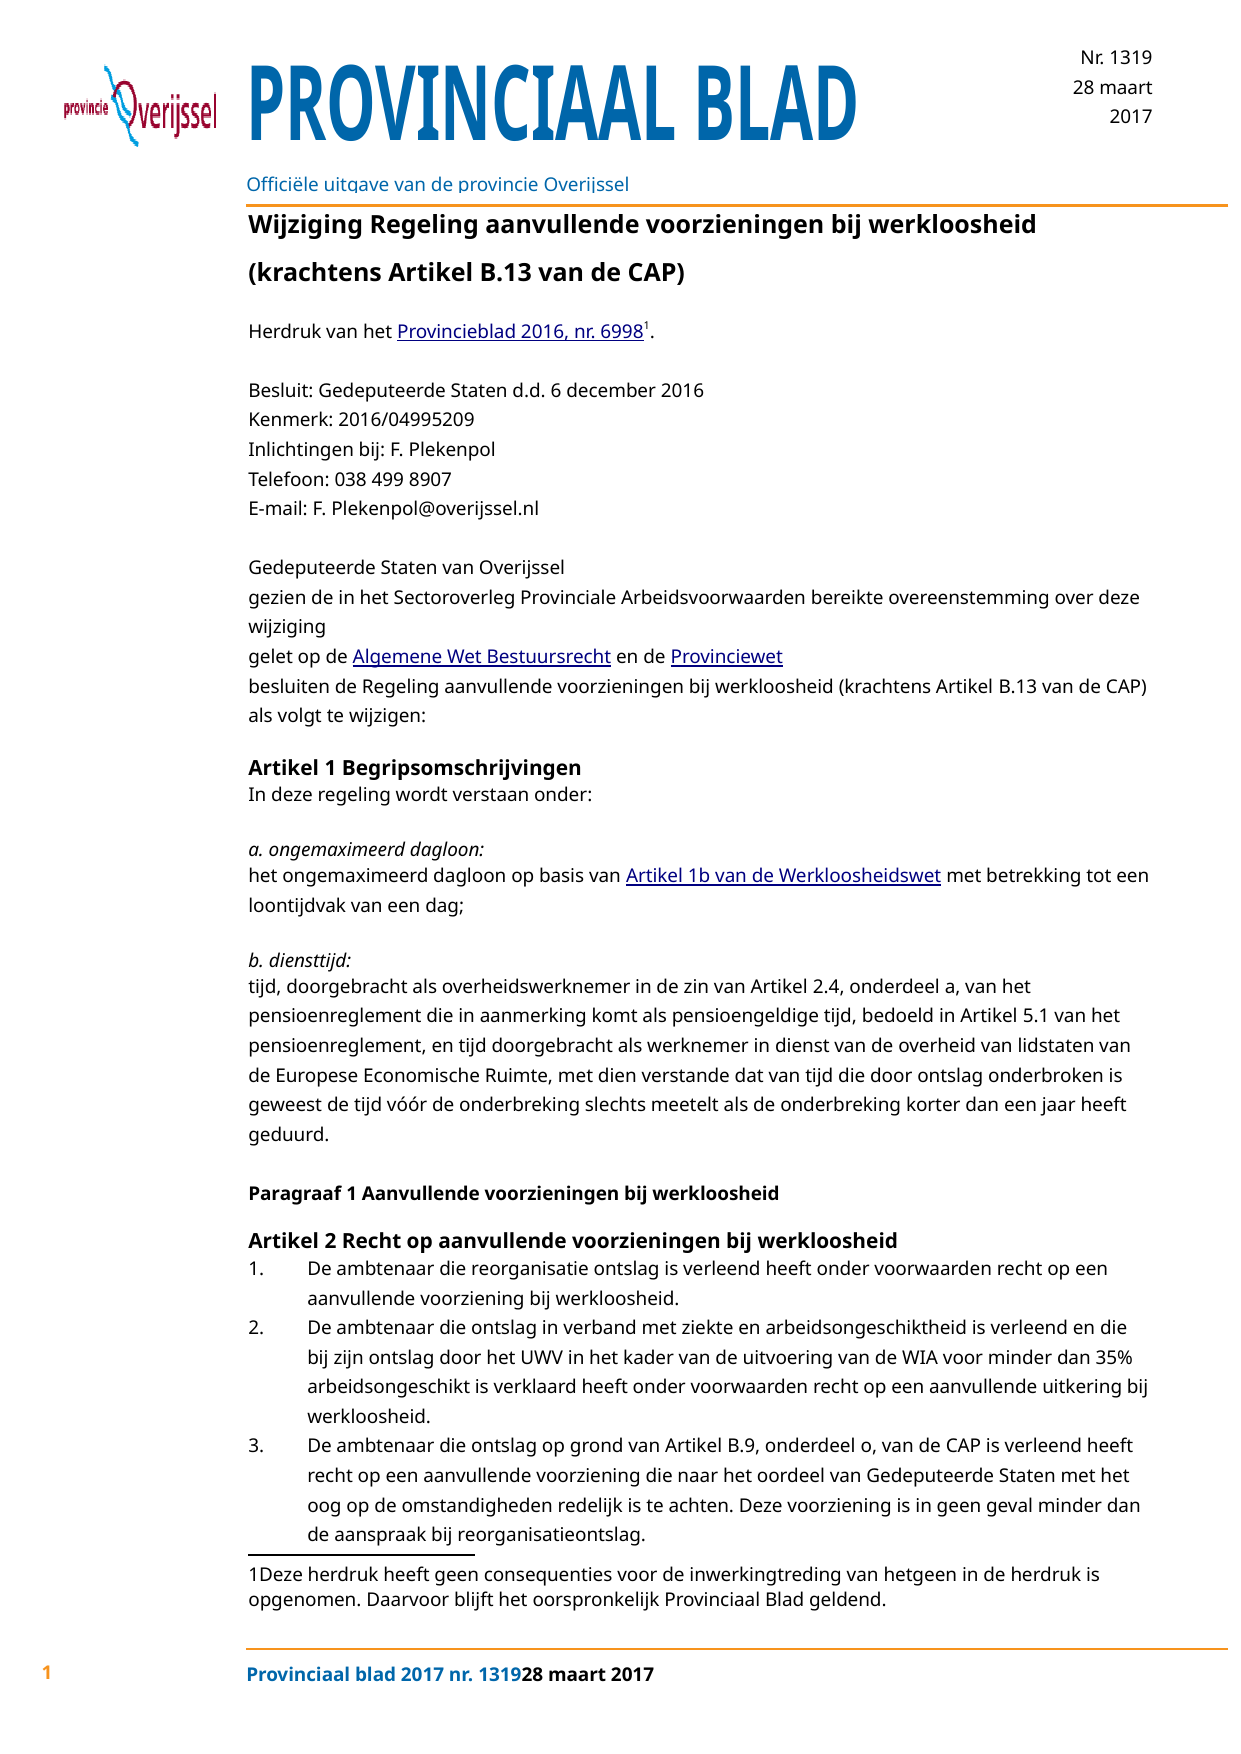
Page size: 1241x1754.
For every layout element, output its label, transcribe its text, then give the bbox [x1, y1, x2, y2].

text tijd, doorgebracht als overheidswerknemer in de zin van Artikel 2.4, onderdeel a, van het pensioenreglement die in aanmerking komt als pensioengeldige tijd, bedoeld in Artikel 5.1 van het pensioenreglement, en tijd doorgebracht als werknemer in dienst van de overheid van lidstaten van de Europese Economische Ruimte, met dien verstande dat van tijd die door ontslag onderbroken is geweest de tijd vóór de onderbreking slechts meetelt als de onderbreking korter dan een jaar heeft geduurd. [248, 973, 1152, 1147]
text In deze regeling wordt verstaan onder: [248, 781, 1152, 807]
text Telefoon: 038 499 8907 [248, 466, 1152, 492]
text gezien de in het Sectoroverleg Provinciale Arbeidsvoorwaarden bereikte overeenstemming over deze wijziging [248, 584, 1152, 639]
text Wijziging Regeling aanvullende voorzieningen bij werkloosheid (krachtens Artikel B.13 van de CAP) [248, 207, 1152, 288]
text a. ongemaximeerd dagloon: [248, 837, 1152, 862]
text besluiten de Regeling aanvullende voorzieningen bij werkloosheid (krachtens Artikel B.13 van de CAP) als volgt te wijzigen: [248, 673, 1152, 728]
list De ambtenaar die reorganisatie ontslag is verleend heeft onder voorwaarden recht op een aanvullende voorziening bij werkloosheid. [248, 1255, 1152, 1310]
text Besluit: Gedeputeerde Staten d.d. 6 december 2016 [248, 377, 1152, 403]
text Inlichtingen bij: F. Plekenpol [248, 436, 1152, 462]
text Gedeputeerde Staten van Overijssel [248, 554, 1152, 580]
text Artikel 1 Begripsomschrijvingen [248, 753, 1152, 781]
text gelet op de Algemene Wet Bestuursrecht en de Provinciewet [248, 643, 1152, 669]
list De ambtenaar die ontslag op grond van Artikel B.9, onderdeel o, van de CAP is verleend heeft recht op een aanvullende voorziening die naar het oordeel van Gedeputeerde Staten met het oog op de omstandigheden redelijk is te achten. Deze voorziening is in geen geval minder dan de aanspraak bij reorganisatieontslag. [248, 1433, 1152, 1547]
list De ambtenaar die ontslag in verband met ziekte en arbeidsongeschiktheid is verleend en die bij zijn ontslag door het UWV in het kader van de uitvoering van de WIA voor minder dan 35% arbeidsongeschikt is verklaard heeft onder voorwaarden recht op een aanvullende uitkering bij werkloosheid. [248, 1314, 1152, 1429]
text Deze herdruk heeft geen consequenties voor de inwerkingtreding van hetgeen in de herdruk is opgenomen. Daarvoor blijft het oorspronkelijk Provinciaal Blad geldend. [248, 1561, 1152, 1612]
text het ongemaximeerd dagloon op basis van Artikel 1b van de Werkloosheidswet met betrekking tot een loontijdvak van een dag; [248, 862, 1152, 918]
text Herdruk van het Provincieblad 2016, nr. 6998. [248, 318, 1152, 344]
picture [41, 47, 231, 172]
text Artikel 2 Recht op aanvullende voorzieningen bij werkloosheid [248, 1227, 1152, 1255]
text b. diensttijd: [248, 947, 1152, 973]
text Paragraaf 1 Aanvullende voorzieningen bij werkloosheid [248, 1180, 1152, 1206]
text E-mail: F. Plekenpol@overijssel.nl [248, 495, 1152, 521]
text Kenmerk: 2016/04995209 [248, 407, 1152, 432]
